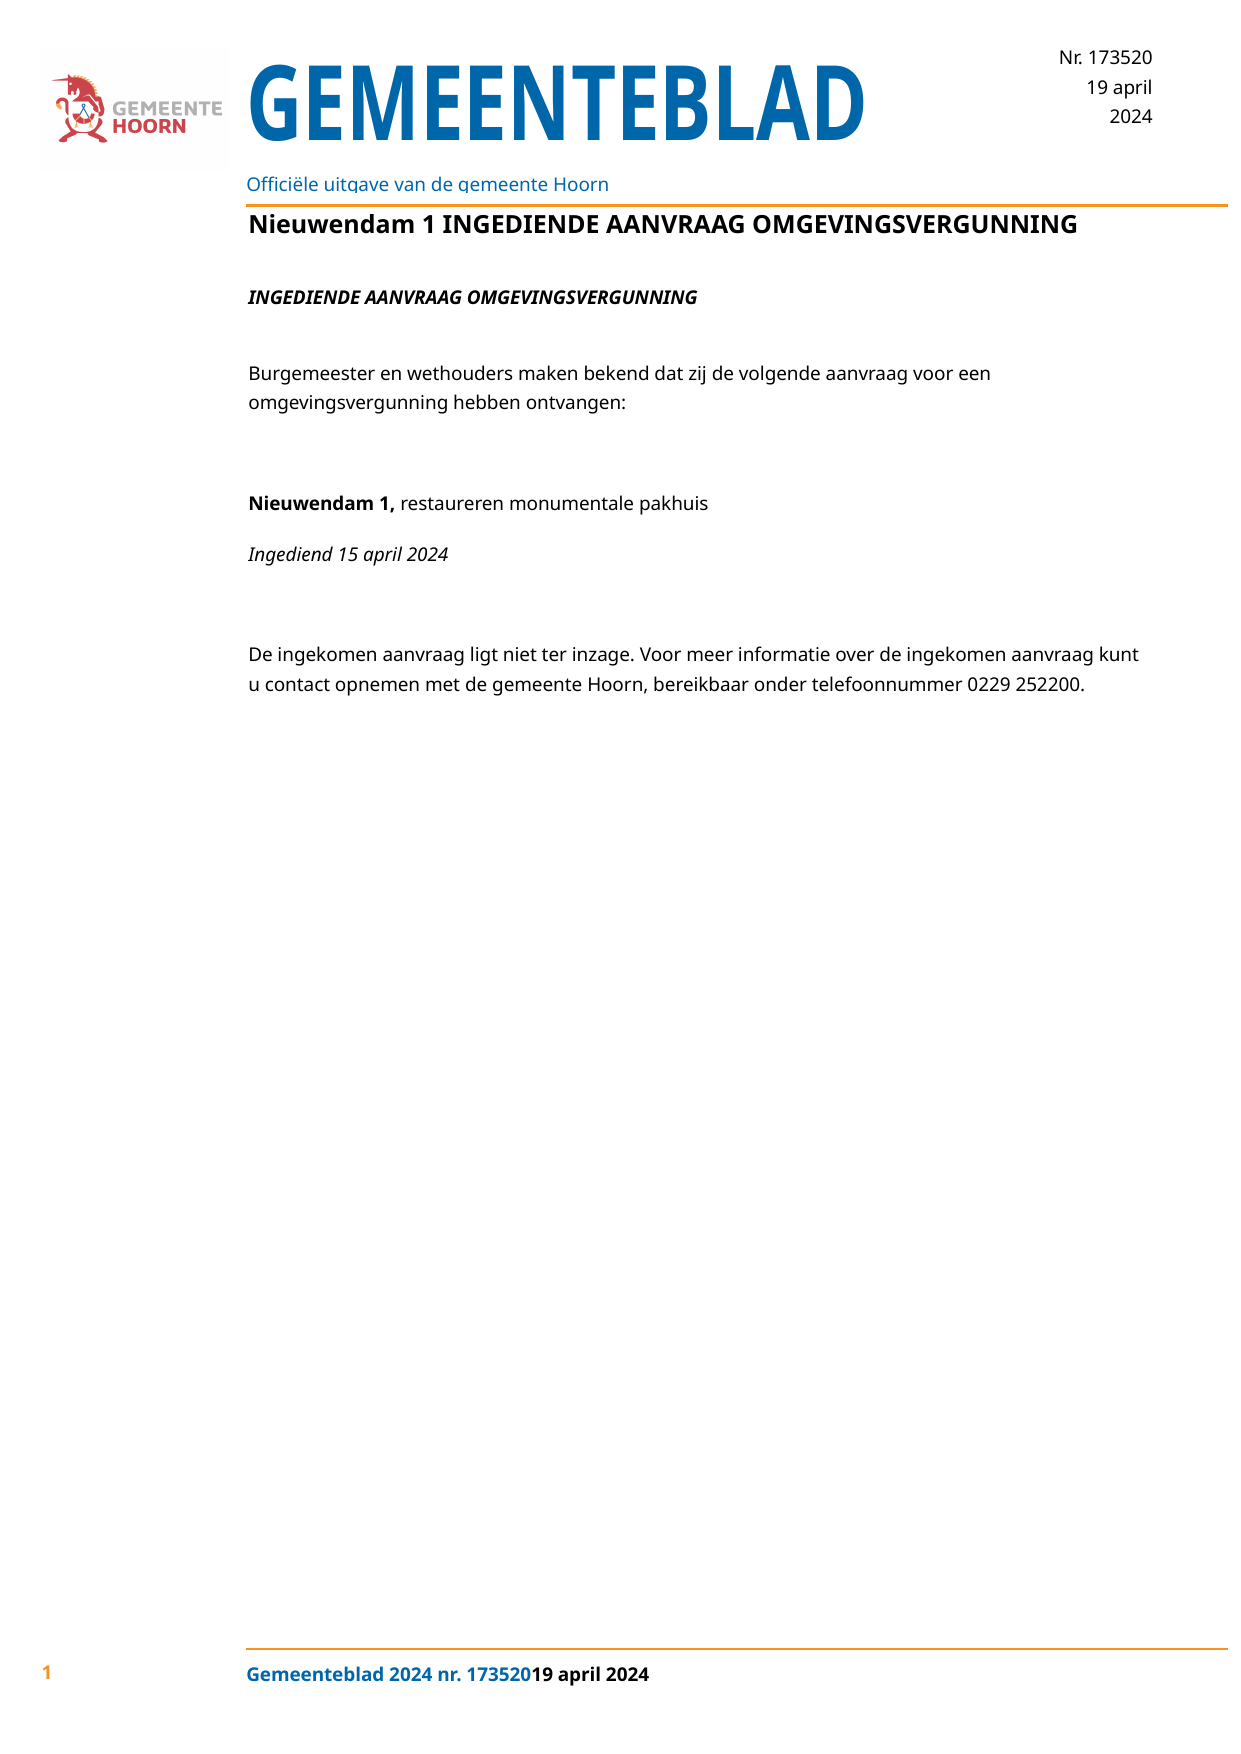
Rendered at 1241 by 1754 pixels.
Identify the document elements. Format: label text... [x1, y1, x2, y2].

text Nieuwendam 1 INGEDIENDE AANVRAAG OMGEVINGSVERGUNNING [248, 207, 1152, 241]
text De ingekomen aanvraag ligt niet ter inzage. Voor meer informatie over de ingekomen aanvraag kunt u contact opnemen met de gemeente Hoorn, bereikbaar onder telefoonnummer 0229 252200. [248, 642, 1152, 697]
text Nieuwendam 1, restaureren monumentale pakhuis [248, 490, 1152, 516]
text Burgemeester en wethouders maken bekend dat zij de volgende aanvraag voor een omgevingsvergunning hebben ontvangen: [248, 360, 1152, 415]
picture [41, 47, 231, 172]
text INGEDIENDE AANVRAAG OMGEVINGSVERGUNNING [248, 284, 1152, 309]
text Ingediend 15 april 2024 [248, 541, 1152, 567]
